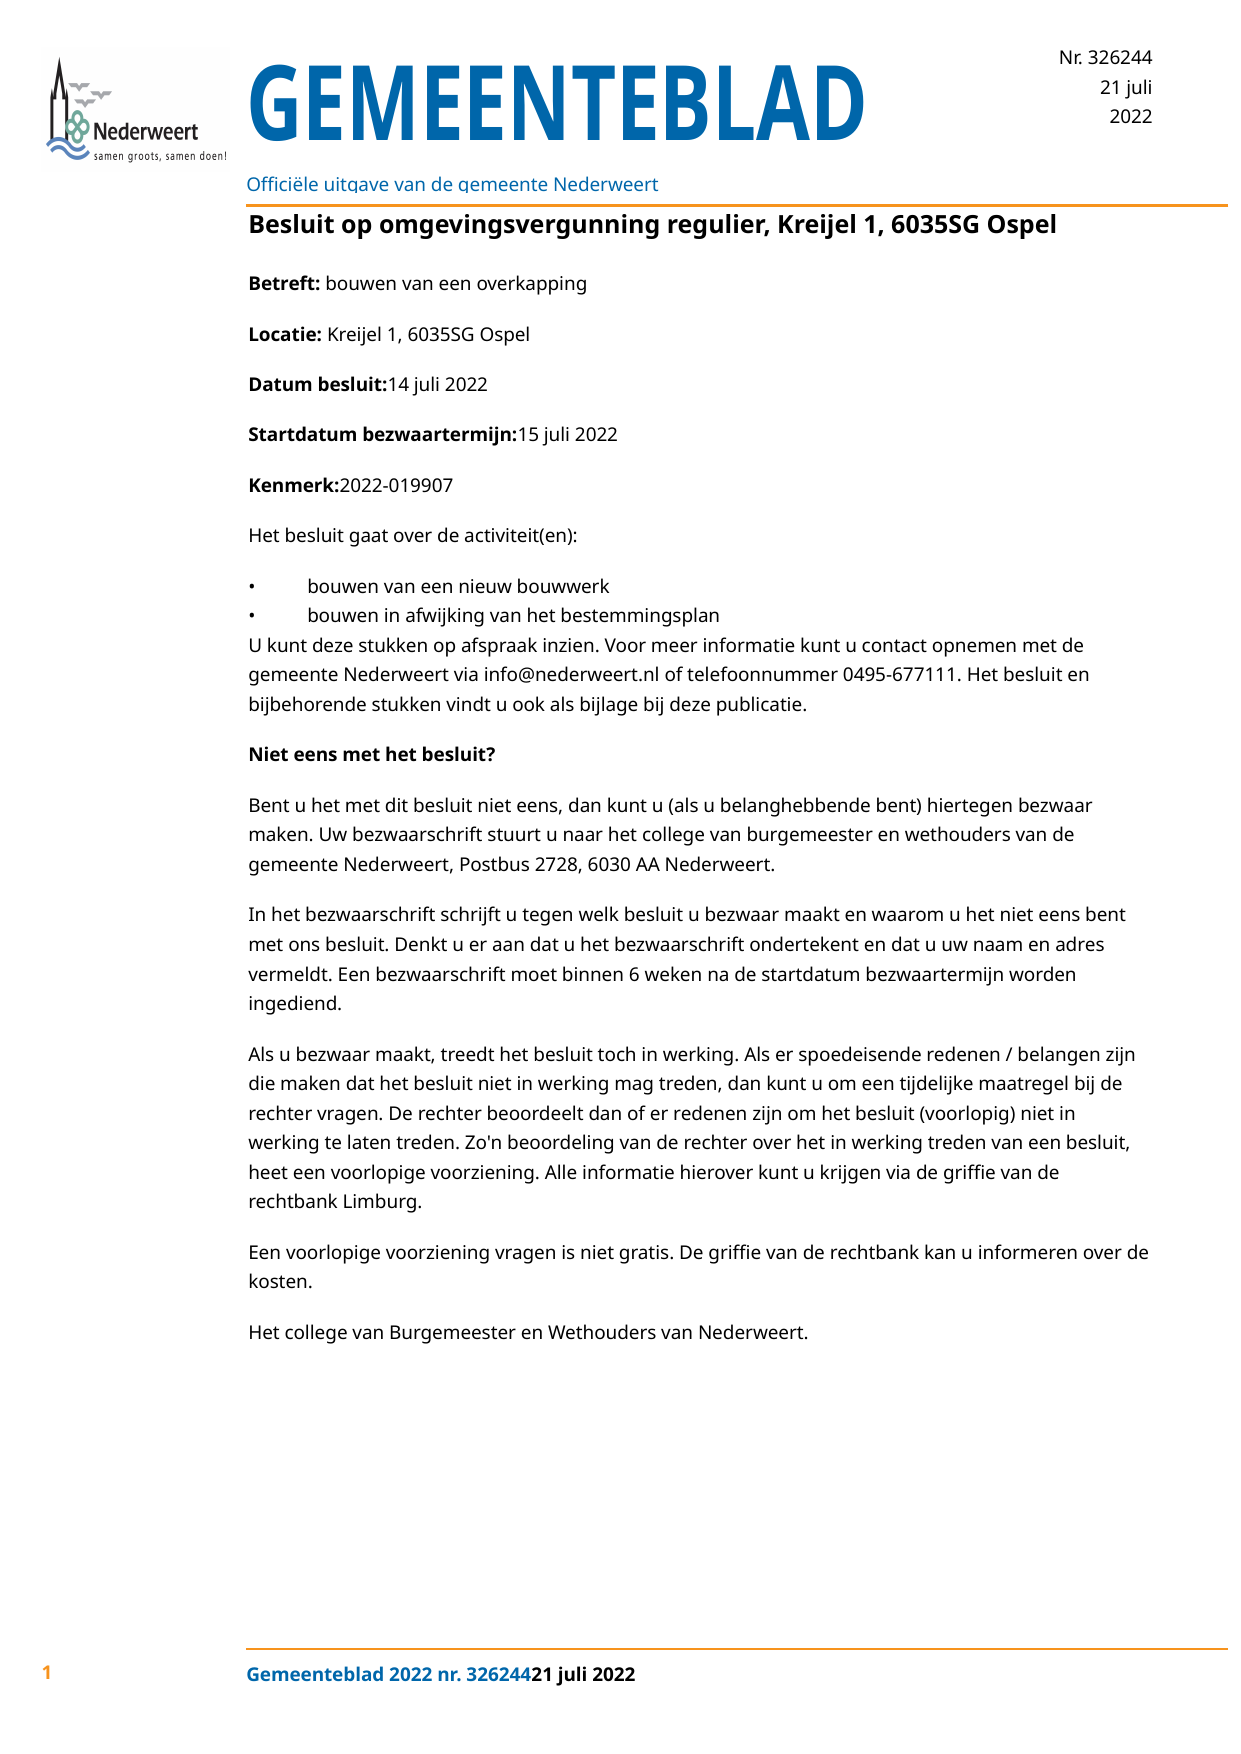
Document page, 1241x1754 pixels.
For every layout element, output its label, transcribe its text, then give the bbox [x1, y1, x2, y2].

text Het college van Burgemeester en Wethouders van Nederweert. [248, 1319, 1152, 1345]
text In het bezwaarschrift schrijft u tegen welk besluit u bezwaar maakt en waarom u het niet eens bent met ons besluit. Denkt u er aan dat u het bezwaarschrift ondertekent en dat u uw naam en adres vermeldt. Een bezwaarschrift moet binnen 6 weken na de startdatum bezwaartermijn worden ingediend. [248, 902, 1152, 1016]
text Als u bezwaar maakt, treedt het besluit toch in werking. Als er spoedeisende redenen / belangen zijn die maken dat het besluit niet in werking mag treden, dan kunt u om een tijdelijke maatregel bij de rechter vragen. De rechter beoordeelt dan of er redenen zijn om het besluit (voorlopig) niet in werking te laten treden. Zo'n beoordeling van de rechter over het in werking treden van een besluit, heet een voorlopige voorziening. Alle informatie hierover kunt u krijgen via de griffie van de rechtbank Limburg. [248, 1041, 1152, 1214]
text Het besluit gaat over de activiteit(en): [248, 522, 1152, 548]
text Kenmerk:2022-019907 [248, 472, 1152, 498]
text Datum besluit:14 juli 2022 [248, 371, 1152, 397]
list bouwen in afwijking van het bestemmingsplan [248, 602, 1152, 628]
list bouwen van een nieuw bouwwerk [248, 573, 1152, 598]
picture [41, 47, 231, 172]
text Betreft: bouwen van een overkapping [248, 270, 1152, 296]
text Een voorlopige voorziening vragen is niet gratis. De griffie van de rechtbank kan u informeren over de kosten. [248, 1239, 1152, 1294]
text Locatie: Kreijel 1, 6035SG Ospel [248, 321, 1152, 346]
text Startdatum bezwaartermijn:15 juli 2022 [248, 422, 1152, 447]
text Niet eens met het besluit? [248, 742, 1152, 767]
text Besluit op omgevingsvergunning regulier, Kreijel 1, 6035SG Ospel [248, 207, 1152, 241]
text U kunt deze stukken op afspraak inzien. Voor meer informatie kunt u contact opnemen met de gemeente Nederweert via info@nederweert.nl of telefoonnummer 0495-677111. Het besluit en bijbehorende stukken vindt u ook als bijlage bij deze publicatie. [248, 632, 1152, 717]
text Bent u het met dit besluit niet eens, dan kunt u (als u belanghebbende bent) hiertegen bezwaar maken. Uw bezwaarschrift stuurt u naar het college van burgemeester en wethouders van de gemeente Nederweert, Postbus 2728, 6030 AA Nederweert. [248, 792, 1152, 877]
